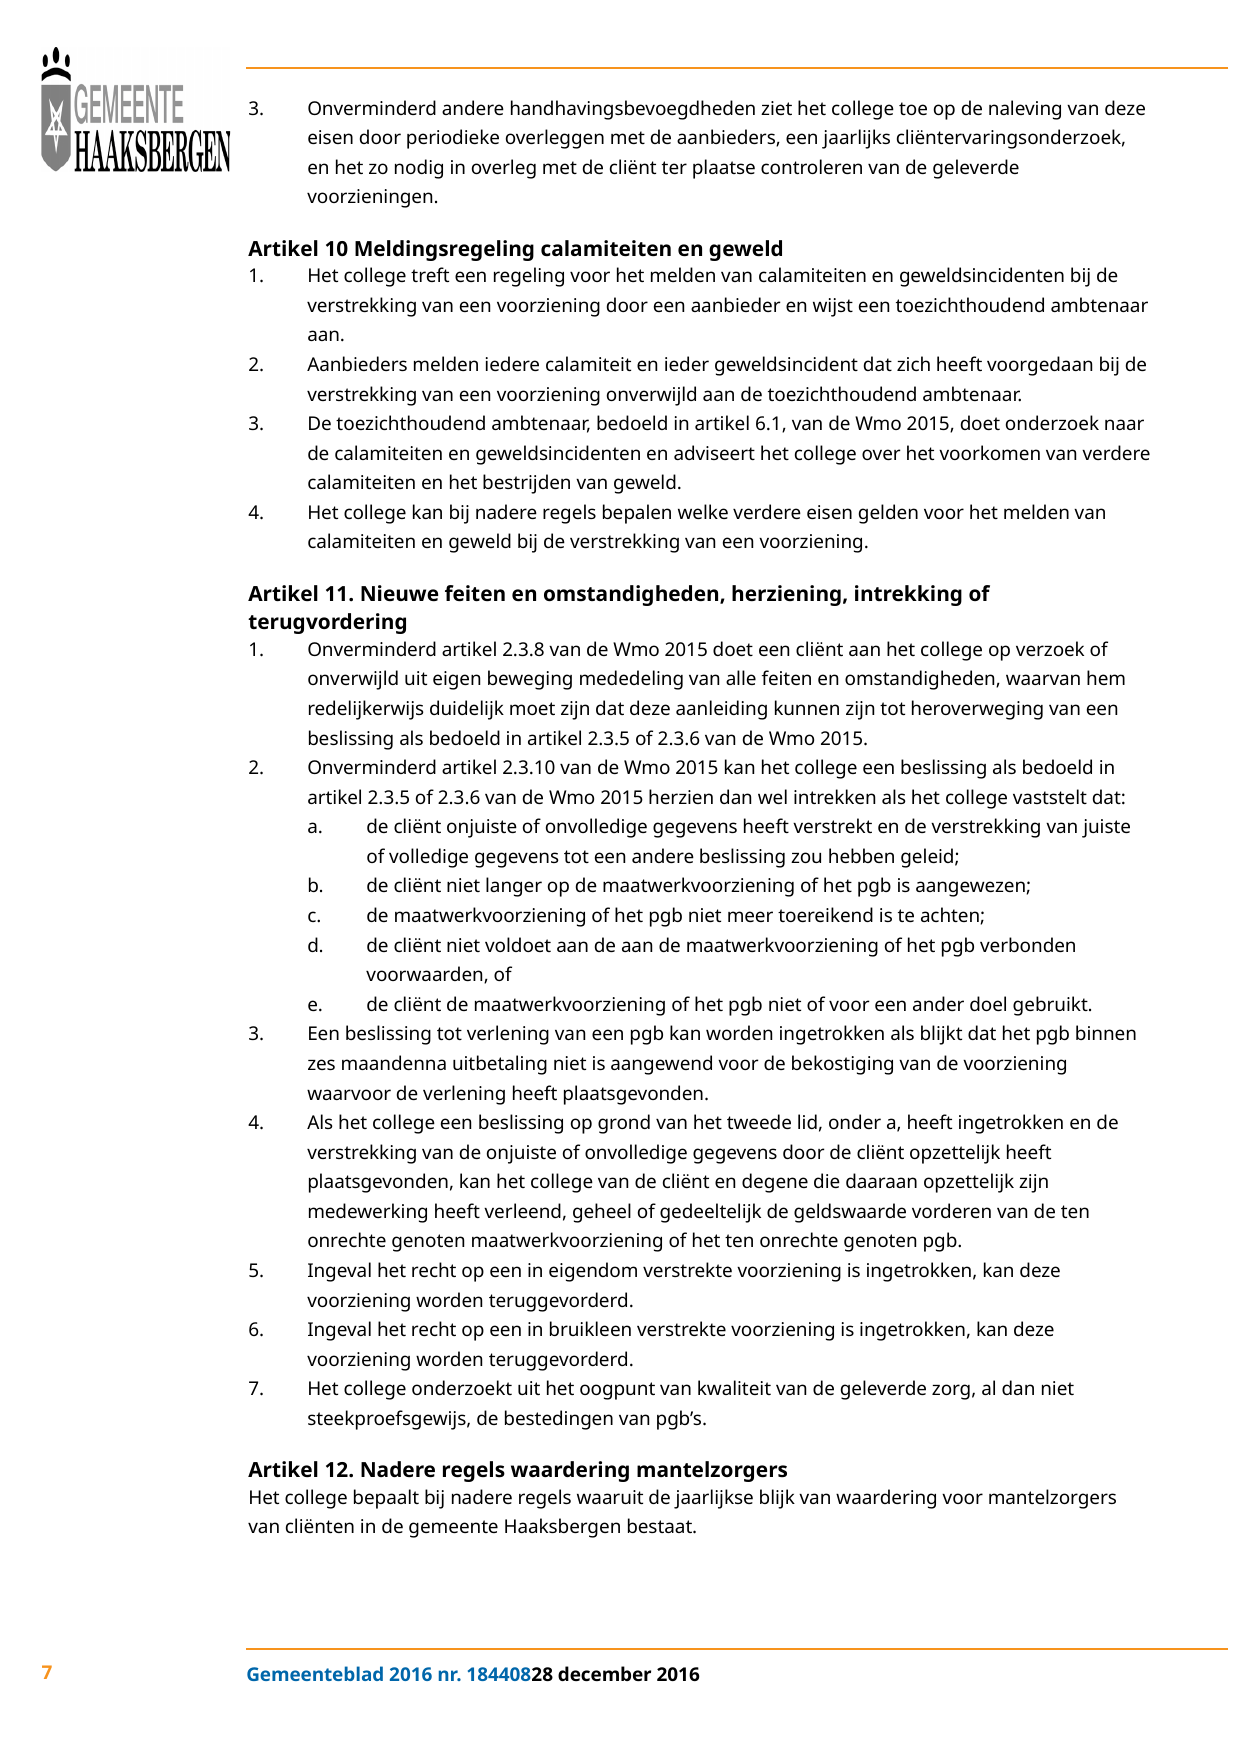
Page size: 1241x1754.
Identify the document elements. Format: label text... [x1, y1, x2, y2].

list Onverminderd artikel 2.3.10 van de Wmo 2015 kan het college een beslissing als bedoeld in artikel 2.3.5 of 2.3.6 van de Wmo 2015 herzien dan wel intrekken als het college vaststelt dat: [248, 754, 1152, 809]
list Het college kan bij nadere regels bepalen welke verdere eisen gelden voor het melden van calamiteiten en geweld bij de verstrekking van een voorziening. [248, 499, 1152, 554]
text Artikel 12. Nadere regels waardering mantelzorgers [248, 1456, 1152, 1484]
list Als het college een beslissing op grond van het tweede lid, onder a, heeft ingetrokken en de verstrekking van de onjuiste of onvolledige gegevens door de cliënt opzettelijk heeft plaatsgevonden, kan het college van de cliënt en degene die daaraan opzettelijk zijn medewerking heeft verleend, geheel of gedeeltelijk de geldswaarde vorderen van de ten onrechte genoten maatwerkvoorziening of het ten onrechte genoten pgb. [248, 1109, 1152, 1253]
list de maatwerkvoorziening of het pgb niet meer toereikend is te achten; [307, 902, 1152, 928]
list Ingeval het recht op een in bruikleen verstrekte voorziening is ingetrokken, kan deze voorziening worden teruggevorderd. [248, 1316, 1152, 1372]
list de cliënt onjuiste of onvolledige gegevens heeft verstrekt en de verstrekking van juiste of volledige gegevens tot een andere beslissing zou hebben geleid; [307, 813, 1152, 869]
list De toezichthoudend ambtenaar, bedoeld in artikel 6.1, van de Wmo 2015, doet onderzoek naar de calamiteiten en geweldsincidenten en adviseert het college over het voorkomen van verdere calamiteiten en het bestrijden van geweld. [248, 410, 1152, 495]
list Ingeval het recht op een in eigendom verstrekte voorziening is ingetrokken, kan deze voorziening worden teruggevorderd. [248, 1257, 1152, 1312]
list Het college treft een regeling voor het melden van calamiteiten en geweldsincidenten bij de verstrekking van een voorziening door een aanbieder en wijst een toezichthoudend ambtenaar aan. [248, 262, 1152, 347]
text Artikel 10 Meldingsregeling calamiteiten en geweld [248, 234, 1152, 262]
text Artikel 11. Nieuwe feiten en omstandigheden, herziening, intrekking of terugvordering [248, 579, 1152, 636]
list Aanbieders melden iedere calamiteit en ieder geweldsincident dat zich heeft voorgedaan bij de verstrekking van een voorziening onverwijld aan de toezichthoudend ambtenaar. [248, 351, 1152, 406]
list Het college onderzoekt uit het oogpunt van kwaliteit van de geleverde zorg, al dan niet steekproefsgewijs, de bestedingen van pgb’s. [248, 1376, 1152, 1431]
picture [41, 47, 231, 172]
text Het college bepaalt bij nadere regels waaruit de jaarlijkse blijk van waardering voor mantelzorgers van cliënten in de gemeente Haaksbergen bestaat. [248, 1484, 1152, 1539]
list de cliënt niet langer op de maatwerkvoorziening of het pgb is aangewezen; [307, 873, 1152, 898]
list Een beslissing tot verlening van een pgb kan worden ingetrokken als blijkt dat het pgb binnen zes maandenna uitbetaling niet is aangewend voor de bekostiging van de voorziening waarvoor de verlening heeft plaatsgevonden. [248, 1021, 1152, 1105]
list de cliënt niet voldoet aan de aan de maatwerkvoorziening of het pgb verbonden voorwaarden, of [307, 932, 1152, 987]
list Onverminderd artikel 2.3.8 van de Wmo 2015 doet een cliënt aan het college op verzoek of onverwijld uit eigen beweging mededeling van alle feiten en omstandigheden, waarvan hem redelijkerwijs duidelijk moet zijn dat deze aanleiding kunnen zijn tot heroverweging van een beslissing als bedoeld in artikel 2.3.5 of 2.3.6 van de Wmo 2015. [248, 636, 1152, 750]
list de cliënt de maatwerkvoorziening of het pgb niet of voor een ander doel gebruikt. [307, 991, 1152, 1017]
list Onverminderd andere handhavingsbevoegdheden ziet het college toe op de naleving van deze eisen door periodieke overleggen met de aanbieders, een jaarlijks cliëntervaringsonderzoek, en het zo nodig in overleg met de cliënt ter plaatse controleren van de geleverde voorzieningen. [248, 95, 1152, 209]
